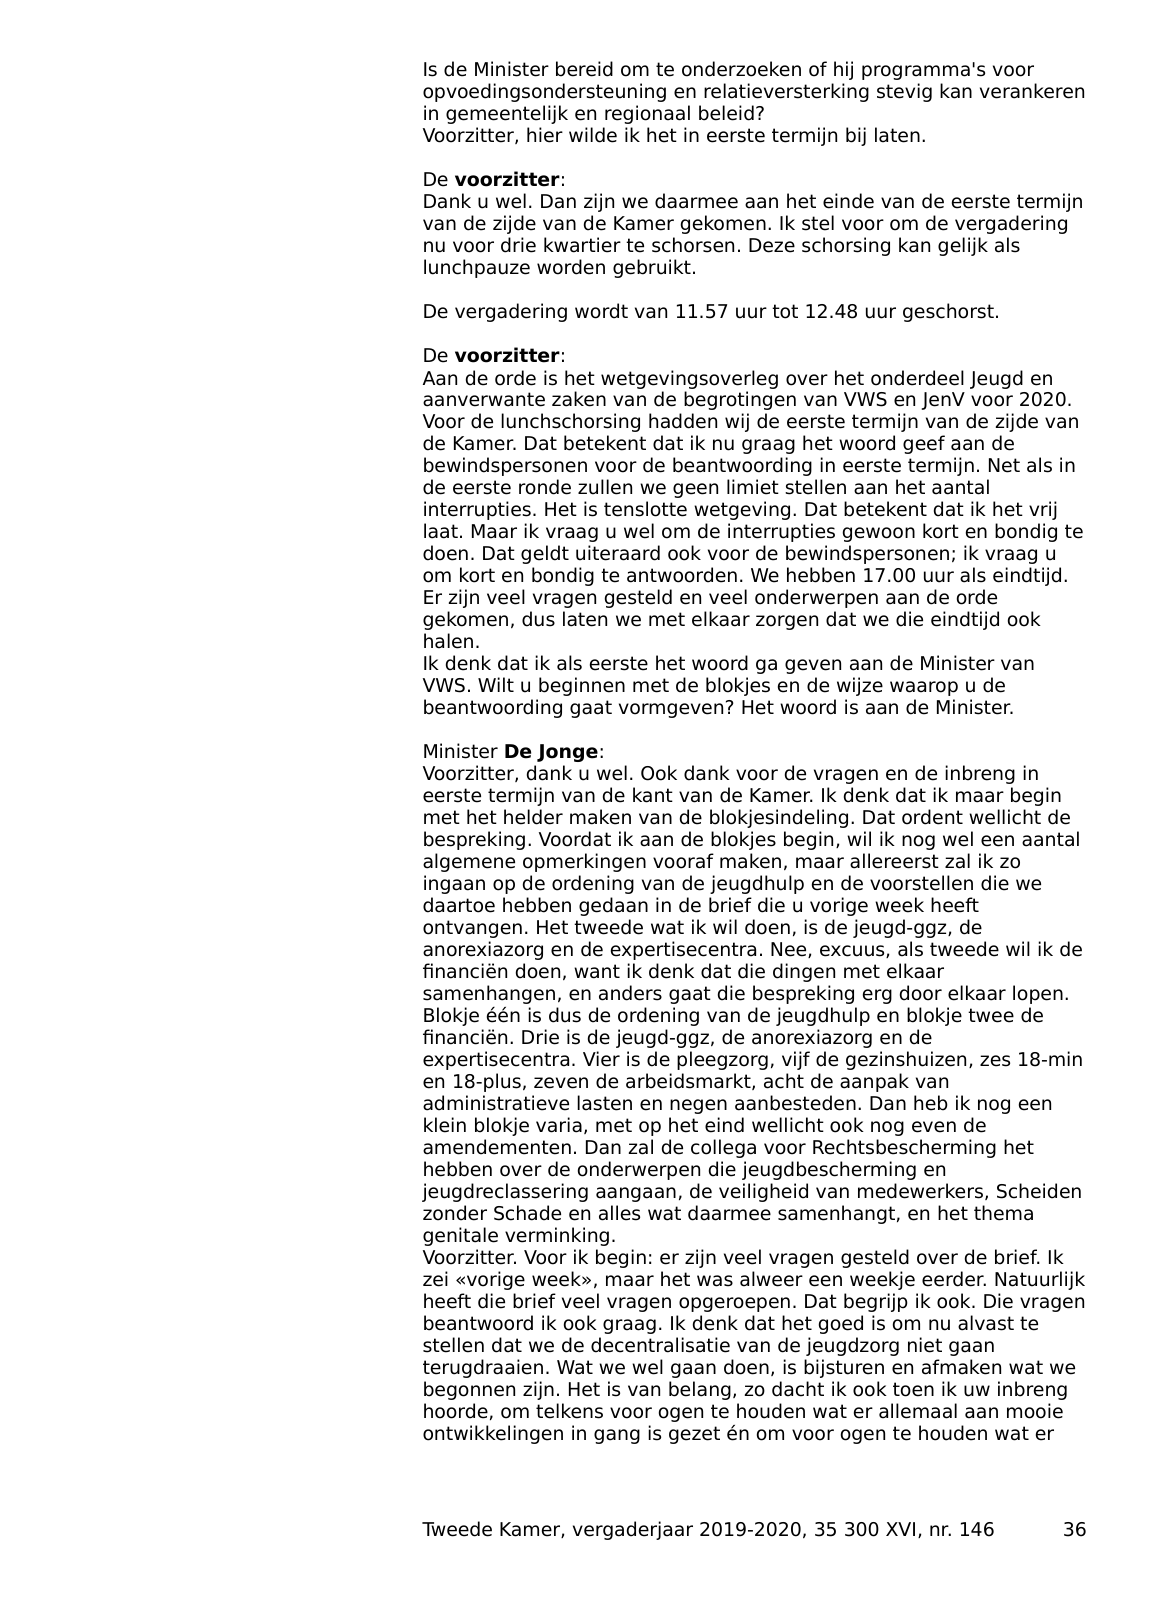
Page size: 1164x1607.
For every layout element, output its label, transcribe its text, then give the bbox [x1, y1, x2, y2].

text Voorzitter. Voor ik begin: er zijn veel vragen gesteld over de brief. Ik zei «vorige week», maar het was alweer een weekje eerder. Natuurlijk heeft die brief veel vragen opgeroepen. Dat begrijp ik ook. Die vragen beantwoord ik ook graag. Ik denk dat het goed is om nu alvast te stellen dat we de decentralisatie van de jeugdzorg niet gaan terugdraaien. Wat we wel gaan doen, is bijsturen en afmaken wat we begonnen zijn. Het is van belang, zo dacht ik ook toen ik uw inbreng hoorde, om telkens voor ogen te houden wat er allemaal aan mooie ontwikkelingen in gang is gezet én om voor ogen te houden wat er [422, 1247, 1087, 1444]
text De vergadering wordt van 11.57 uur tot 12.48 uur geschorst. [422, 301, 1087, 323]
text De voorzitter: [422, 345, 1087, 367]
text Ik denk dat ik als eerste het woord ga geven aan de Minister van VWS. Wilt u beginnen met de blokjes en de wijze waarop u de beantwoording gaat vormgeven? Het woord is aan de Minister. [422, 653, 1087, 719]
text Voorzitter, dank u wel. Ook dank voor de vragen en de inbreng in eerste termijn van de kant van de Kamer. Ik denk dat ik maar begin met het helder maken van de blokjesindeling. Dat ordent wellicht de bespreking. Voordat ik aan de blokjes begin, wil ik nog wel een aantal algemene opmerkingen vooraf maken, maar allereerst zal ik zo ingaan op de ordening van de jeugdhulp en de voorstellen die we daartoe hebben gedaan in de brief die u vorige week heeft ontvangen. Het tweede wat ik wil doen, is de jeugd-ggz, de anorexiazorg en de expertisecentra. Nee, excuus, als tweede wil ik de financiën doen, want ik denk dat die dingen met elkaar samenhangen, en anders gaat die bespreking erg door elkaar lopen. Blokje één is dus de ordening van de jeugdhulp en blokje twee de financiën. Drie is de jeugd-ggz, de anorexiazorg en de expertisecentra. Vier is de pleegzorg, vijf de gezinshuizen, zes 18-min en 18-plus, zeven de arbeidsmarkt, acht de aanpak van administratieve lasten en negen aanbesteden. Dan heb ik nog een klein blokje varia, met op het eind wellicht ook nog even de amendementen. Dan zal de collega voor Rechtsbescherming het hebben over de onderwerpen die jeugdbescherming en jeugdreclassering aangaan, de veiligheid van medewerkers, Scheiden zonder Schade en alles wat daarmee samenhangt, en het thema genitale verminking. [422, 763, 1087, 1247]
text De voorzitter: [422, 169, 1087, 191]
text Dank u wel. Dan zijn we daarmee aan het einde van de eerste termijn van de zijde van de Kamer gekomen. Ik stel voor om de vergadering nu voor drie kwartier te schorsen. Deze schorsing kan gelijk als lunchpauze worden gebruikt. [422, 191, 1087, 279]
text Aan de orde is het wetgevingsoverleg over het onderdeel Jeugd en aanverwante zaken van de begrotingen van VWS en JenV voor 2020. Voor de lunchschorsing hadden wij de eerste termijn van de zijde van de Kamer. Dat betekent dat ik nu graag het woord geef aan de bewindspersonen voor de beantwoording in eerste termijn. Net als in de eerste ronde zullen we geen limiet stellen aan het aantal interrupties. Het is tenslotte wetgeving. Dat betekent dat ik het vrij laat. Maar ik vraag u wel om de interrupties gewoon kort en bondig te doen. Dat geldt uiteraard ook voor de bewindspersonen; ik vraag u om kort en bondig te antwoorden. We hebben 17.00 uur als eindtijd. Er zijn veel vragen gesteld en veel onderwerpen aan de orde gekomen, dus laten we met elkaar zorgen dat we die eindtijd ook halen. [422, 367, 1087, 653]
text Minister De Jonge: [422, 741, 1087, 763]
text Is de Minister bereid om te onderzoeken of hij programma's voor opvoedingsondersteuning en relatieversterking stevig kan verankeren in gemeentelijk en regionaal beleid? [422, 59, 1087, 125]
text Voorzitter, hier wilde ik het in eerste termijn bij laten. [422, 125, 1087, 147]
